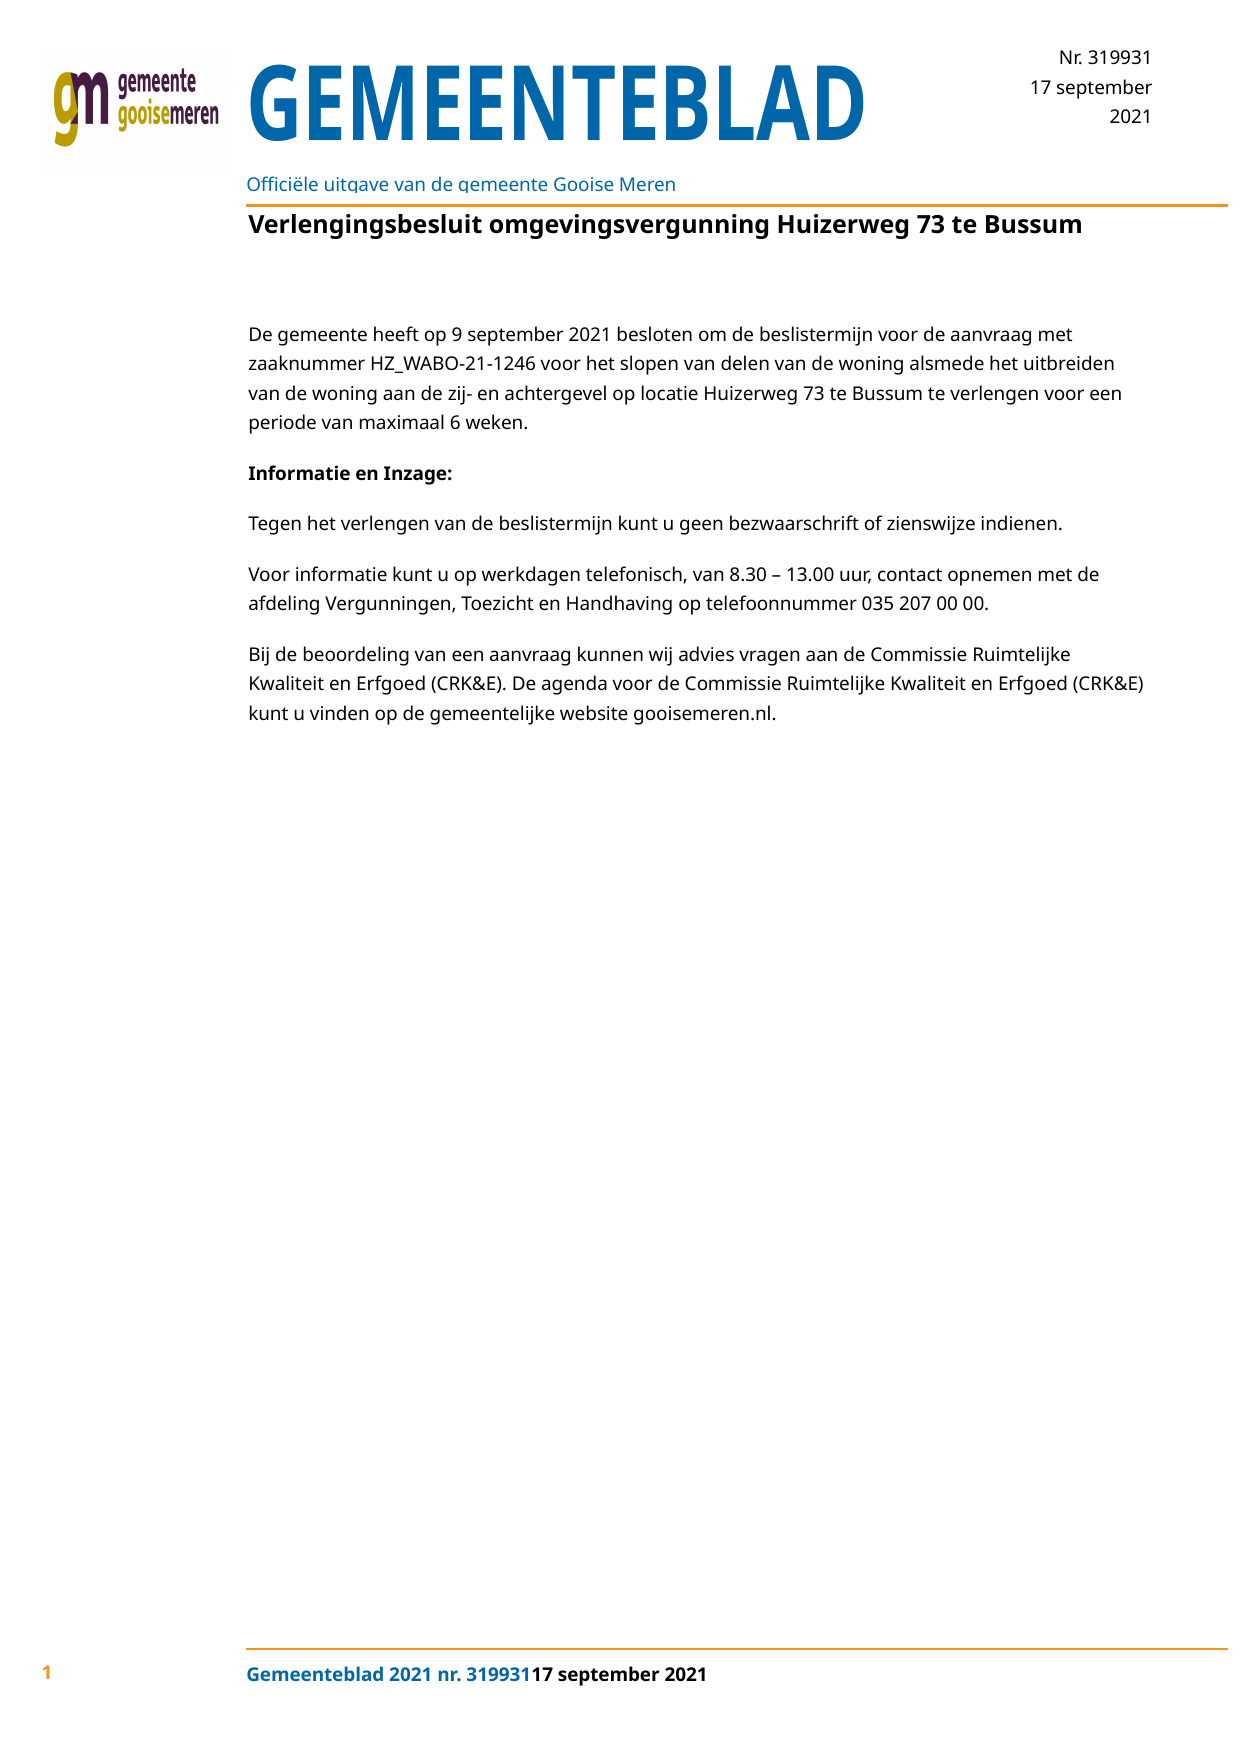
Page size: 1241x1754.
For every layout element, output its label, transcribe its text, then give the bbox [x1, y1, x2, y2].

text De gemeente heeft op 9 september 2021 besloten om de beslistermijn voor de aanvraag met zaaknummer HZ_WABO-21-1246 voor het slopen van delen van de woning alsmede het uitbreiden van de woning aan de zij- en achtergevel op locatie Huizerweg 73 te Bussum te verlengen voor een periode van maximaal 6 weken. [248, 321, 1152, 435]
text Verlengingsbesluit omgevingsvergunning Huizerweg 73 te Bussum [248, 207, 1152, 241]
text Informatie en Inzage: [248, 460, 1152, 486]
text Bij de beoordeling van een aanvraag kunnen wij advies vragen aan de Commissie Ruimtelijke Kwaliteit en Erfgoed (CRK&E). De agenda voor de Commissie Ruimtelijke Kwaliteit en Erfgoed (CRK&E) kunt u vinden op de gemeentelijke website gooisemeren.nl. [248, 641, 1152, 726]
text Tegen het verlengen van de beslistermijn kunt u geen bezwaarschrift of zienswijze indienen. [248, 510, 1152, 536]
text Voor informatie kunt u op werkdagen telefonisch, van 8.30 – 13.00 uur, contact opnemen met de afdeling Vergunningen, Toezicht en Handhaving op telefoonnummer 035 207 00 00. [248, 561, 1152, 616]
picture [41, 47, 231, 172]
